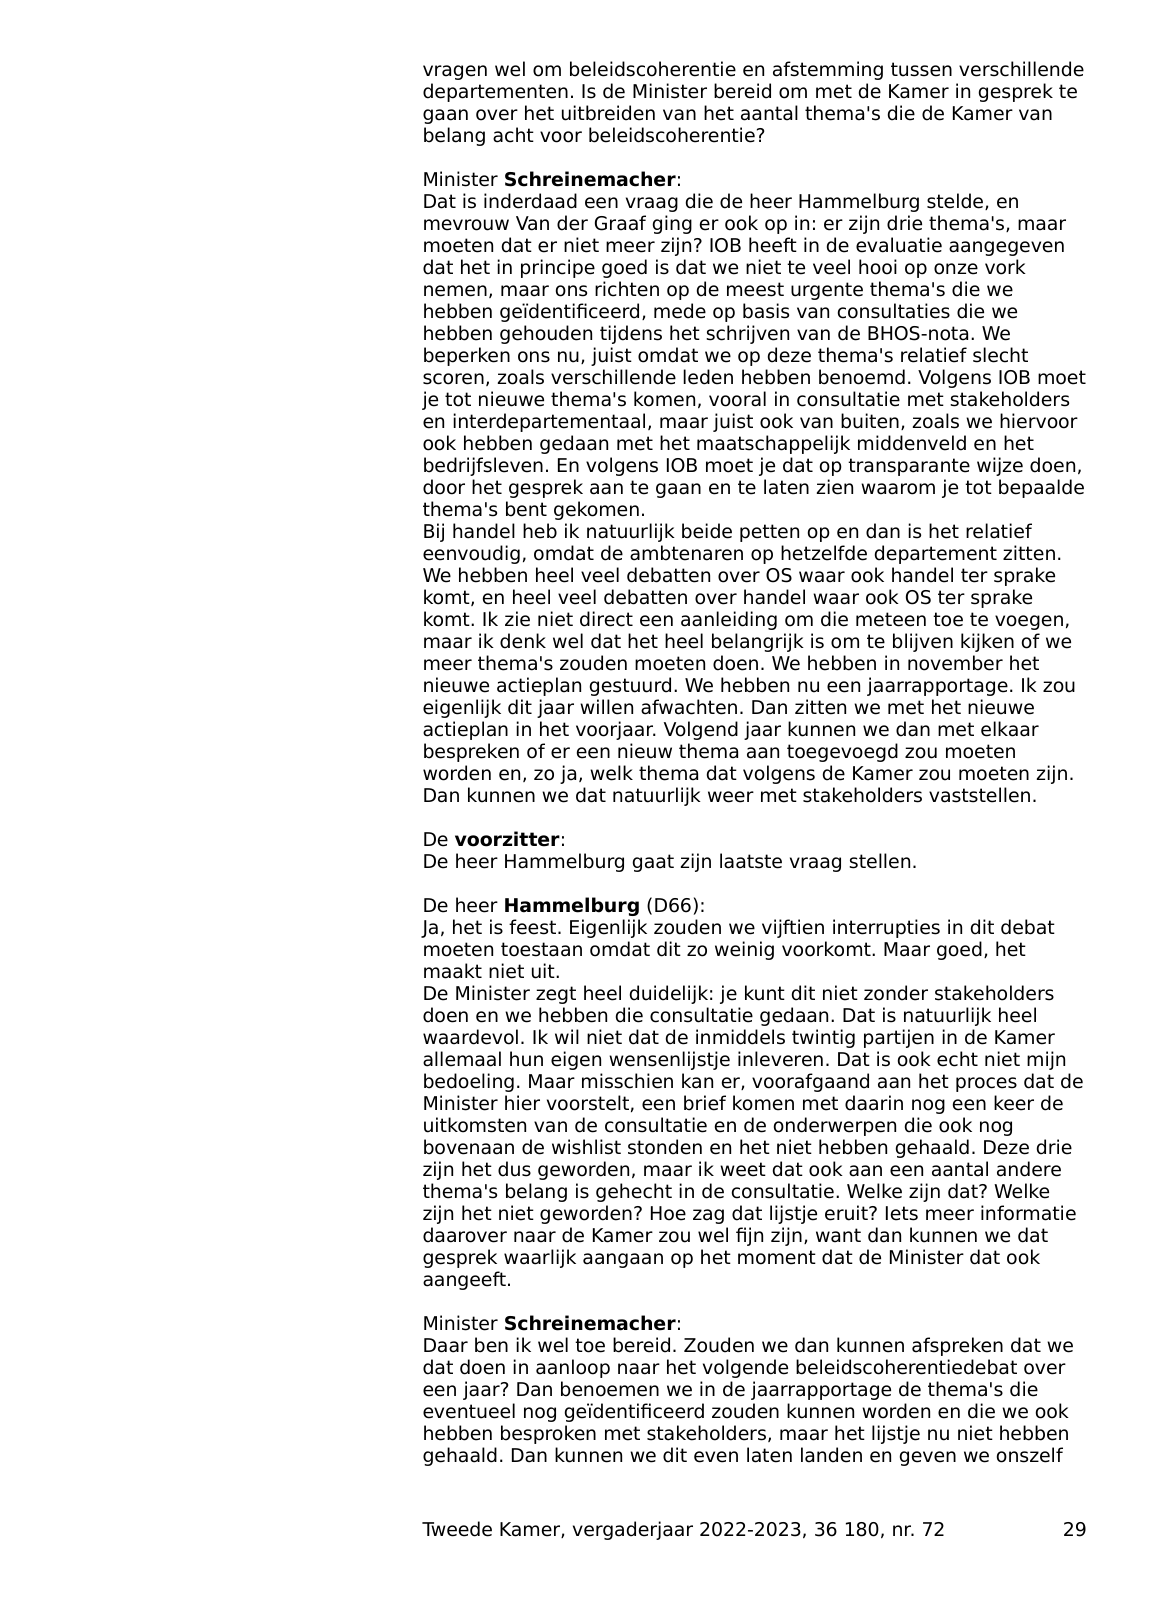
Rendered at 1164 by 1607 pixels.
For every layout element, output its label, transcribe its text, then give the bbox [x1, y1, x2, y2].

text Minister Schreinemacher: [422, 169, 1087, 191]
text De voorzitter: [422, 829, 1087, 851]
text De Minister zegt heel duidelijk: je kunt dit niet zonder stakeholders doen en we hebben die consultatie gedaan. Dat is natuurlijk heel waardevol. Ik wil niet dat de inmiddels twintig partijen in de Kamer allemaal hun eigen wensenlijstje inleveren. Dat is ook echt niet mijn bedoeling. Maar misschien kan er, voorafgaand aan het proces dat de Minister hier voorstelt, een brief komen met daarin nog een keer de uitkomsten van de consultatie en de onderwerpen die ook nog bovenaan de wishlist stonden en het niet hebben gehaald. Deze drie zijn het dus geworden, maar ik weet dat ook aan een aantal andere thema's belang is gehecht in de consultatie. Welke zijn dat? Welke zijn het niet geworden? Hoe zag dat lijstje eruit? Iets meer informatie daarover naar de Kamer zou wel fijn zijn, want dan kunnen we dat gesprek waarlijk aangaan op het moment dat de Minister dat ook aangeeft. [422, 983, 1087, 1291]
text Daar ben ik wel toe bereid. Zouden we dan kunnen afspreken dat we dat doen in aanloop naar het volgende beleidscoherentiedebat over een jaar? Dan benoemen we in de jaarrapportage de thema's die eventueel nog geïdentificeerd zouden kunnen worden en die we ook hebben besproken met stakeholders, maar het lijstje nu niet hebben gehaald. Dan kunnen we dit even laten landen en geven we onszelf [422, 1335, 1087, 1467]
text De heer Hammelburg (D66): [422, 895, 1087, 917]
text vragen wel om beleidscoherentie en afstemming tussen verschillende departementen. Is de Minister bereid om met de Kamer in gesprek te gaan over het uitbreiden van het aantal thema's die de Kamer van belang acht voor beleidscoherentie? [422, 59, 1087, 147]
text De heer Hammelburg gaat zijn laatste vraag stellen. [422, 851, 1087, 873]
text Bij handel heb ik natuurlijk beide petten op en dan is het relatief eenvoudig, omdat de ambtenaren op hetzelfde departement zitten. We hebben heel veel debatten over OS waar ook handel ter sprake komt, en heel veel debatten over handel waar ook OS ter sprake komt. Ik zie niet direct een aanleiding om die meteen toe te voegen, maar ik denk wel dat het heel belangrijk is om te blijven kijken of we meer thema's zouden moeten doen. We hebben in november het nieuwe actieplan gestuurd. We hebben nu een jaarrapportage. Ik zou eigenlijk dit jaar willen afwachten. Dan zitten we met het nieuwe actieplan in het voorjaar. Volgend jaar kunnen we dan met elkaar bespreken of er een nieuw thema aan toegevoegd zou moeten worden en, zo ja, welk thema dat volgens de Kamer zou moeten zijn. Dan kunnen we dat natuurlijk weer met stakeholders vaststellen. [422, 521, 1087, 807]
text Ja, het is feest. Eigenlijk zouden we vijftien interrupties in dit debat moeten toestaan omdat dit zo weinig voorkomt. Maar goed, het maakt niet uit. [422, 917, 1087, 983]
text Minister Schreinemacher: [422, 1313, 1087, 1335]
text Dat is inderdaad een vraag die de heer Hammelburg stelde, en mevrouw Van der Graaf ging er ook op in: er zijn drie thema's, maar moeten dat er niet meer zijn? IOB heeft in de evaluatie aangegeven dat het in principe goed is dat we niet te veel hooi op onze vork nemen, maar ons richten op de meest urgente thema's die we hebben geïdentificeerd, mede op basis van consultaties die we hebben gehouden tijdens het schrijven van de BHOS-nota. We beperken ons nu, juist omdat we op deze thema's relatief slecht scoren, zoals verschillende leden hebben benoemd. Volgens IOB moet je tot nieuwe thema's komen, vooral in consultatie met stakeholders en interdepartementaal, maar juist ook van buiten, zoals we hiervoor ook hebben gedaan met het maatschappelijk middenveld en het bedrijfsleven. En volgens IOB moet je dat op transparante wijze doen, door het gesprek aan te gaan en te laten zien waarom je tot bepaalde thema's bent gekomen. [422, 191, 1087, 521]
